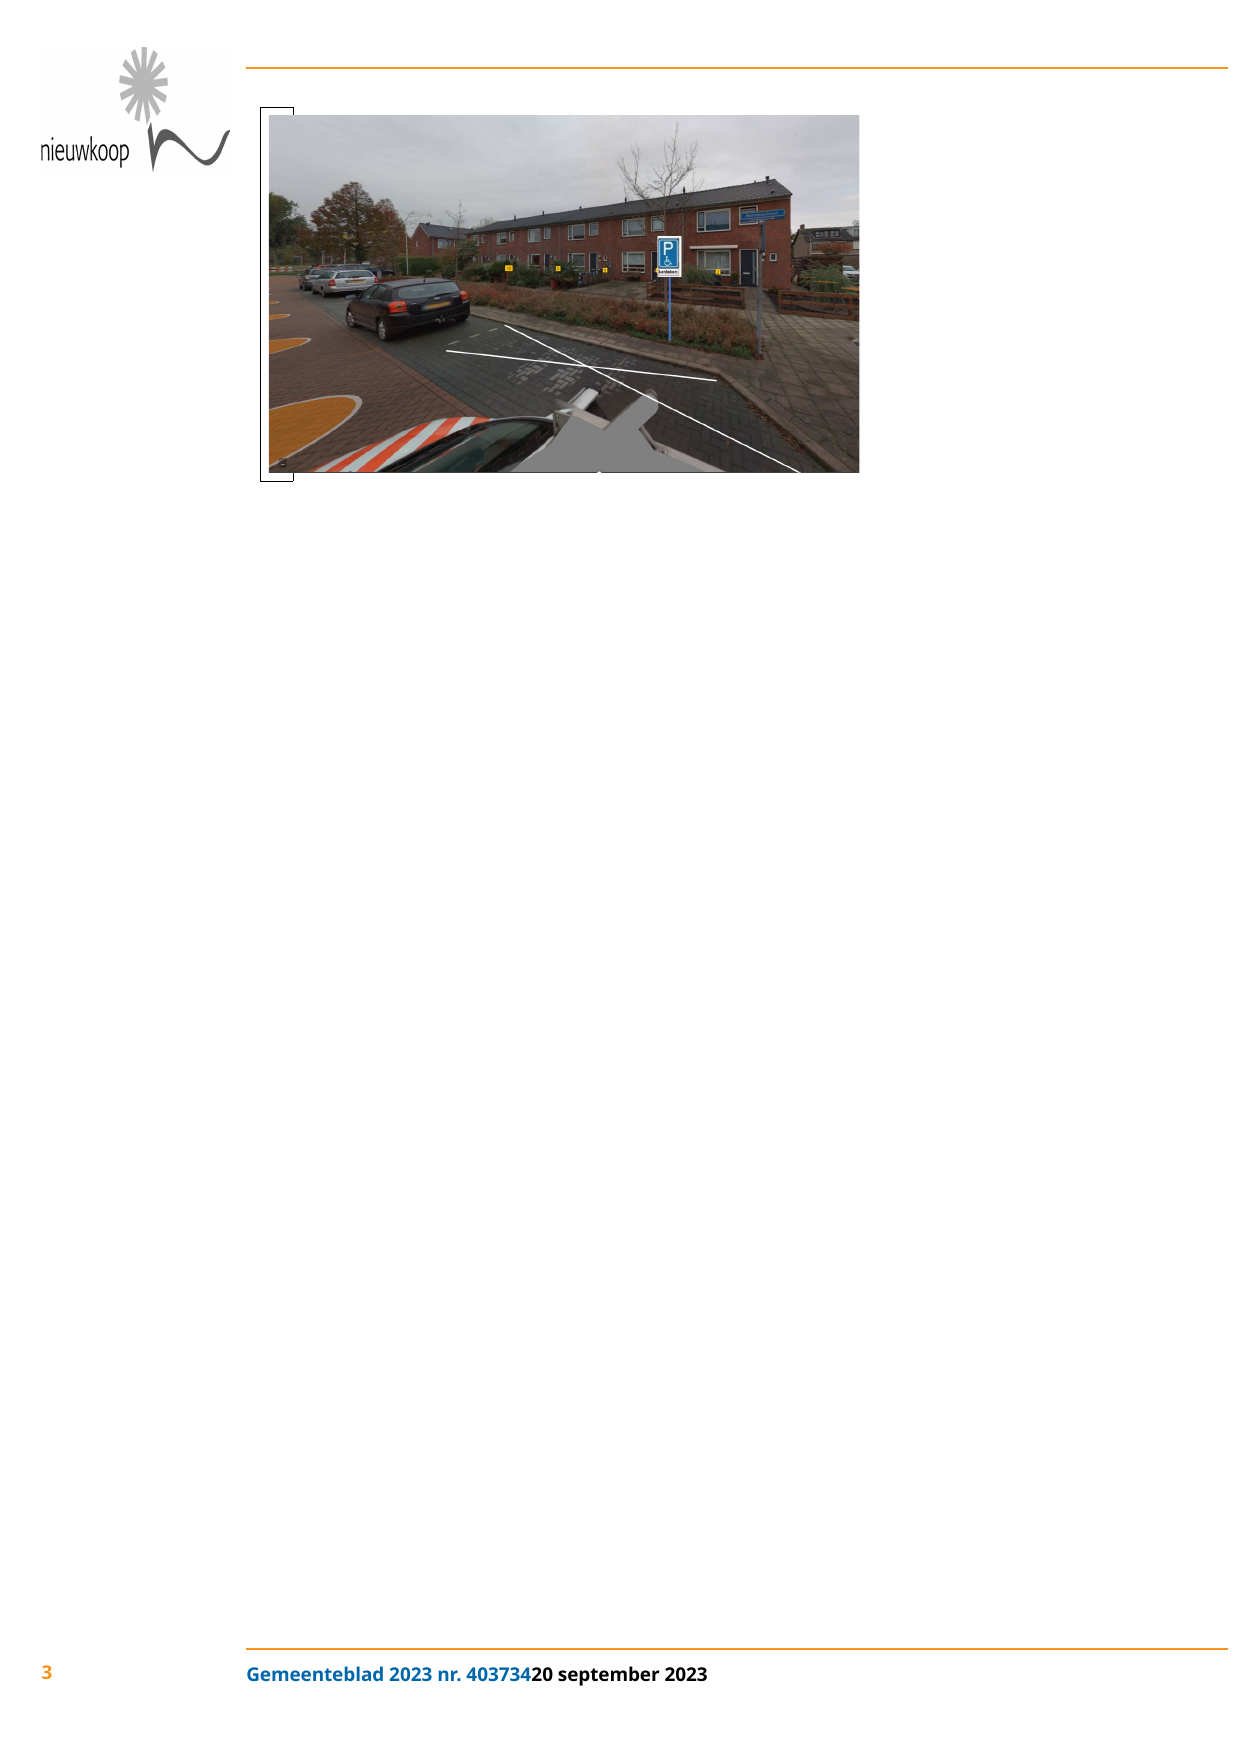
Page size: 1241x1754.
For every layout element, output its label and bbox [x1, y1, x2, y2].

picture [268, 115, 860, 473]
picture [41, 47, 231, 172]
